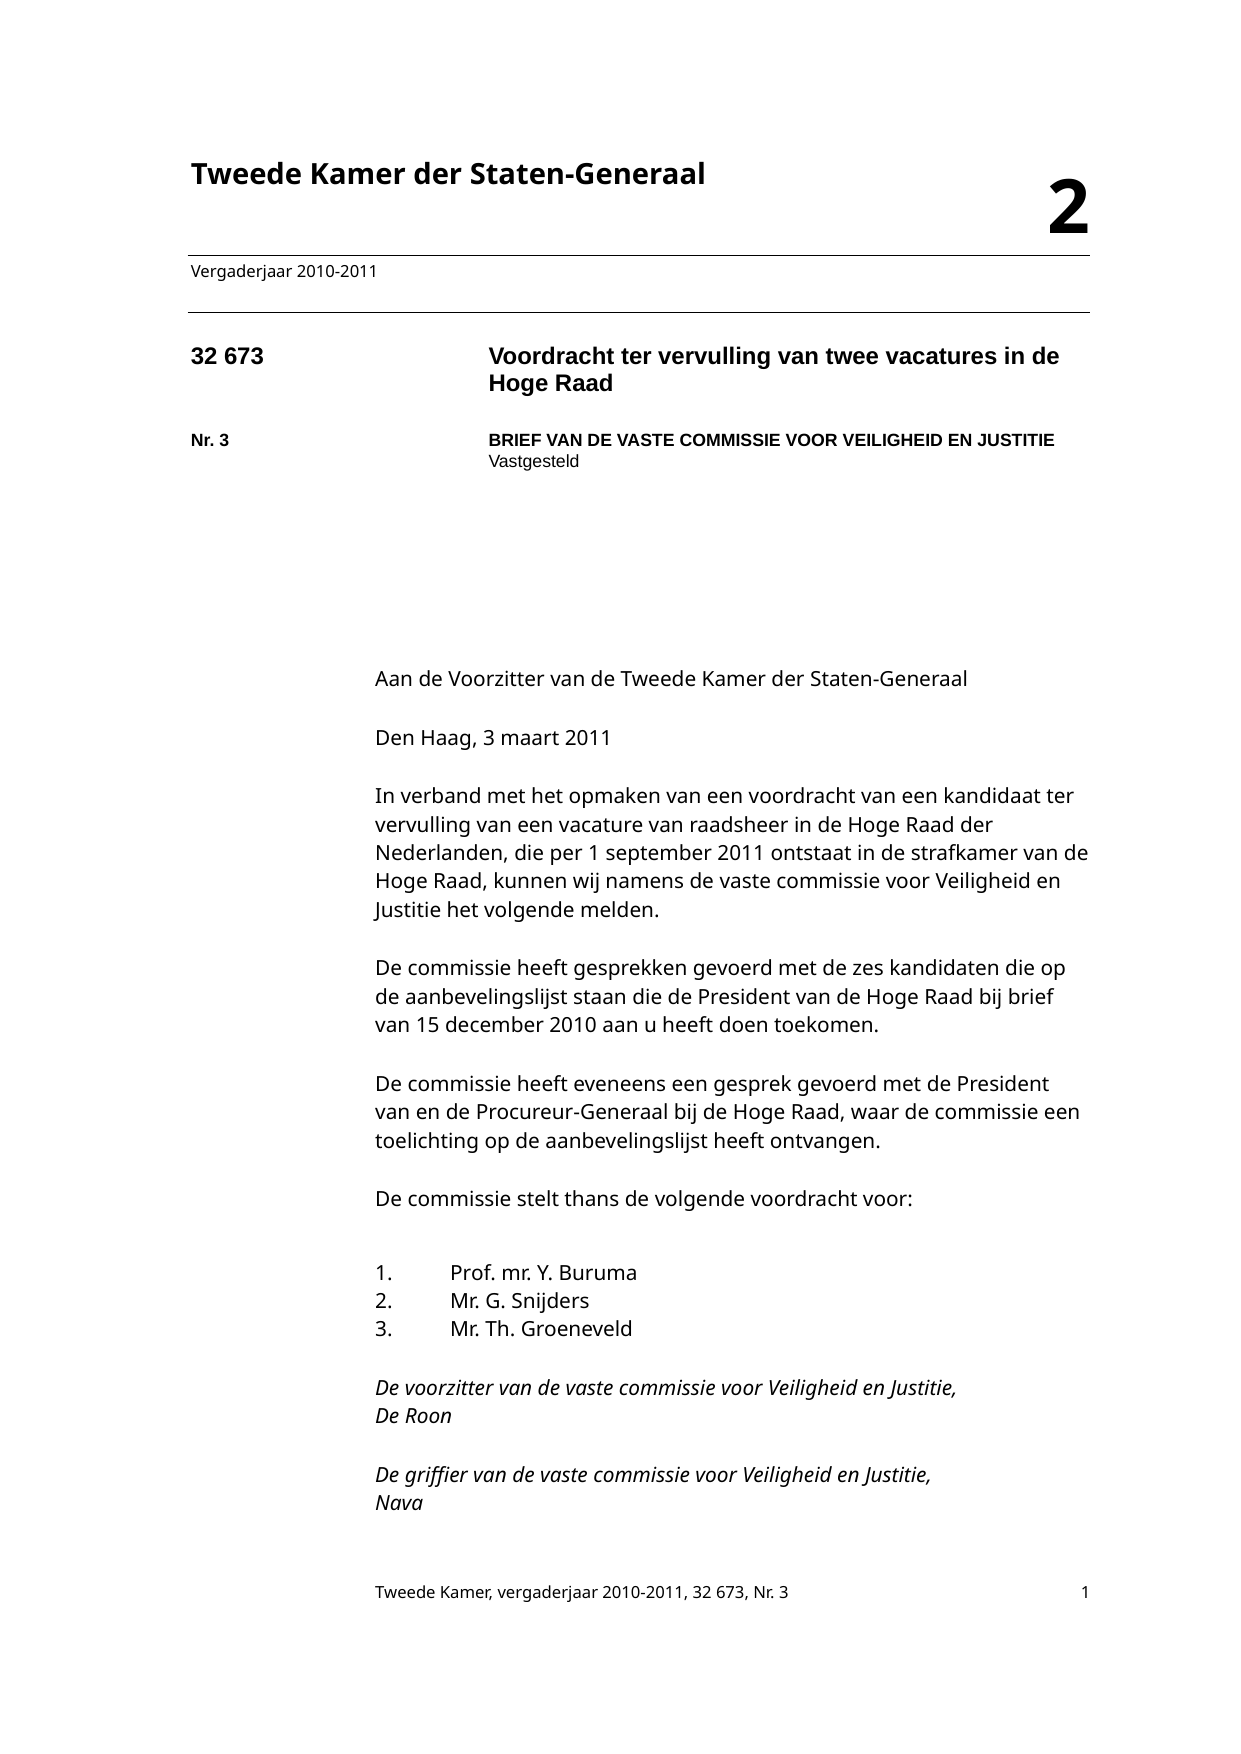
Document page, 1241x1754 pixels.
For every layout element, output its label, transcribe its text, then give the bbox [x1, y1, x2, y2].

text De Roon [375, 1401, 1090, 1430]
table_cell Voordracht ter vervulling van twee vacatures in de Hoge Raad [485, 339, 1090, 427]
text De voorzitter van de vaste commissie voor Veiligheid en Justitie, [375, 1373, 1090, 1401]
text Nava [375, 1488, 1090, 1517]
text De commissie heeft gesprekken gevoerd met de zes kandidaten die op de aanbevelingslijst staan die de President van de Hoge Raad bij brief van 15 december 2010 aan u heeft doen toekomen. [375, 953, 1090, 1039]
list Mr. G. Snijders [375, 1286, 1090, 1314]
list Mr. Th. Groeneveld [375, 1314, 1090, 1343]
table_header Tweede Kamer der Staten-Generaal [188, 150, 909, 255]
text De commissie heeft eveneens een gesprek gevoerd met de President van en de Procureur-Generaal bij de Hoge Raad, waar de commissie een toelichting op de aanbevelingslijst heeft ontvangen. [375, 1069, 1090, 1154]
table_cell Vergaderjaar 2010-2011 [188, 256, 485, 312]
text De commissie stelt thans de volgende voordracht voor: [375, 1184, 1090, 1213]
table_header 2 [910, 150, 1090, 255]
table_cell [485, 313, 1090, 339]
table_cell [188, 313, 485, 339]
text In verband met het opmaken van een voordracht van een kandidaat ter vervulling van een vacature van raadsheer in de Hoge Raad der Nederlanden, die per 1 september 2011 ontstaat in de strafkamer van de Hoge Raad, kunnen wij namens de vaste commissie voor Veiligheid en Justitie het volgende melden. [375, 781, 1090, 923]
table_cell BRIEF VAN DE VASTE COMMISSIE VOOR VEILIGHEID EN JUSTITIE Vastgesteld [485, 427, 1090, 546]
table_cell [485, 256, 1090, 312]
table_cell Nr. 3 [188, 427, 485, 546]
list Prof. mr. Y. Buruma [375, 1258, 1090, 1286]
text De griffier van de vaste commissie voor Veiligheid en Justitie, [375, 1460, 1090, 1488]
text Den Haag, 3 maart 2011 [375, 723, 1090, 751]
table_cell 32 673 [188, 339, 485, 427]
text Aan de Voorzitter van de Tweede Kamer der Staten-Generaal [375, 664, 1090, 693]
